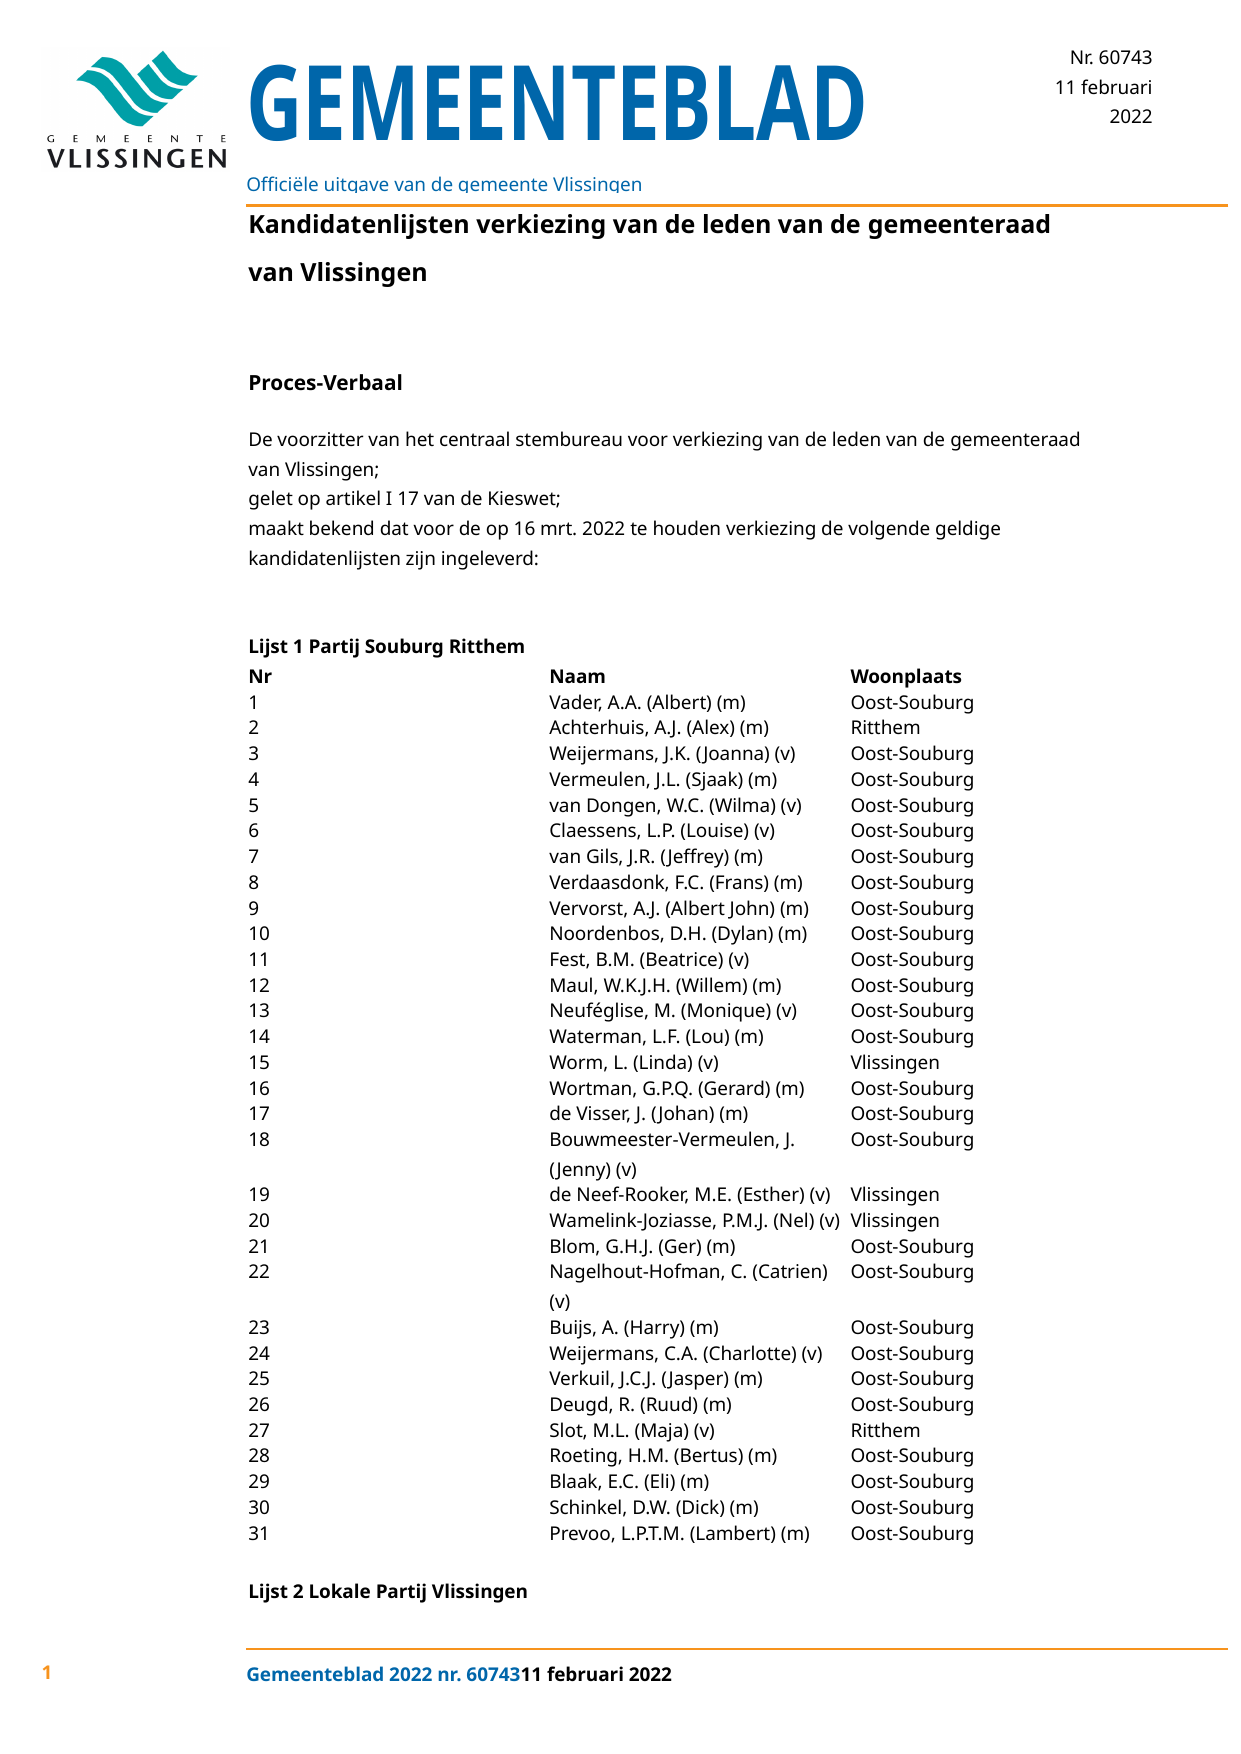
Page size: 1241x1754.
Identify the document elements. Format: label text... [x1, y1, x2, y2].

table_cell Oost-Souburg [850, 792, 1152, 817]
table_cell 16 [248, 1075, 549, 1101]
table_cell 26 [248, 1391, 549, 1417]
table_cell Waterman, L.F. (Lou) (m) [549, 1023, 850, 1049]
table_cell Worm, L. (Linda) (v) [549, 1049, 850, 1075]
table_cell Oost-Souburg [850, 1075, 1152, 1101]
table_cell Neuféglise, M. (Monique) (v) [549, 998, 850, 1023]
table_cell Oost-Souburg [850, 1520, 1152, 1546]
table_cell de Neef-Rooker, M.E. (Esther) (v) [549, 1182, 850, 1207]
table_cell Vader, A.A. (Albert) (m) [549, 689, 850, 714]
table_cell Wortman, G.P.Q. (Gerard) (m) [549, 1075, 850, 1101]
table_cell 17 [248, 1101, 549, 1126]
table_header Nr [248, 663, 549, 689]
text maakt bekend dat voor de op 16 mrt. 2022 te houden verkiezing de volgende geldige kandidatenlijsten zijn ingeleverd: [248, 515, 1152, 570]
table_cell Vlissingen [850, 1182, 1152, 1207]
table_cell Oost-Souburg [850, 1340, 1152, 1366]
table_cell 2 [248, 715, 549, 740]
table_cell Oost-Souburg [850, 1494, 1152, 1520]
table_cell Schinkel, D.W. (Dick) (m) [549, 1494, 850, 1520]
table_cell Ritthem [850, 715, 1152, 740]
table_cell Weijermans, J.K. (Joanna) (v) [549, 740, 850, 766]
table_cell 10 [248, 920, 549, 946]
table_cell 12 [248, 972, 549, 998]
table_cell 3 [248, 740, 549, 766]
table_cell Roeting, H.M. (Bertus) (m) [549, 1443, 850, 1468]
table_cell Noordenbos, D.H. (Dylan) (m) [549, 920, 850, 946]
table_cell Buijs, A. (Harry) (m) [549, 1314, 850, 1340]
table_cell Vlissingen [850, 1049, 1152, 1075]
table_cell 13 [248, 998, 549, 1023]
table_cell 1 [248, 689, 549, 714]
text Lijst 2 Lokale Partij Vlissingen [248, 1578, 1152, 1604]
table_cell Oost-Souburg [850, 998, 1152, 1023]
table_cell 14 [248, 1023, 549, 1049]
text Lijst 1 Partij Souburg Ritthem [248, 633, 1152, 659]
table_cell Oost-Souburg [850, 869, 1152, 895]
table_cell Oost-Souburg [850, 1366, 1152, 1391]
table_cell 11 [248, 946, 549, 972]
table_cell 24 [248, 1340, 549, 1366]
table_cell Achterhuis, A.J. (Alex) (m) [549, 715, 850, 740]
table_cell Wamelink-Joziasse, P.M.J. (Nel) (v) [549, 1207, 850, 1233]
table_cell 7 [248, 843, 549, 869]
text Kandidatenlijsten verkiezing van de leden van de gemeenteraad van Vlissingen [248, 207, 1152, 288]
table_cell Maul, W.K.J.H. (Willem) (m) [549, 972, 850, 998]
table_cell 18 [248, 1126, 549, 1182]
table_cell Oost-Souburg [850, 1469, 1152, 1494]
table_cell Oost-Souburg [850, 1314, 1152, 1340]
table_cell Oost-Souburg [850, 1101, 1152, 1126]
table_cell Oost-Souburg [850, 818, 1152, 843]
table_cell Slot, M.L. (Maja) (v) [549, 1417, 850, 1443]
table_cell Verdaasdonk, F.C. (Frans) (m) [549, 869, 850, 895]
table_cell Blaak, E.C. (Eli) (m) [549, 1469, 850, 1494]
table_cell 15 [248, 1049, 549, 1075]
table_cell Nagelhout-Hofman, C. (Catrien) (v) [549, 1259, 850, 1314]
table_cell Vlissingen [850, 1207, 1152, 1233]
table_cell 30 [248, 1494, 549, 1520]
table_cell Oost-Souburg [850, 1443, 1152, 1468]
table_cell Oost-Souburg [850, 895, 1152, 920]
table_cell 20 [248, 1207, 549, 1233]
table_cell Oost-Souburg [850, 689, 1152, 714]
table_cell 28 [248, 1443, 549, 1468]
table_cell Ritthem [850, 1417, 1152, 1443]
table_cell Oost-Souburg [850, 1259, 1152, 1314]
table_cell Deugd, R. (Ruud) (m) [549, 1391, 850, 1417]
table_cell 5 [248, 792, 549, 817]
picture [41, 47, 231, 172]
table_cell Claessens, L.P. (Louise) (v) [549, 818, 850, 843]
table_cell 27 [248, 1417, 549, 1443]
text Proces-Verbaal [248, 368, 1152, 397]
table_header Naam [549, 663, 850, 689]
table_cell 9 [248, 895, 549, 920]
table_cell Vervorst, A.J. (Albert John) (m) [549, 895, 850, 920]
table_cell Oost-Souburg [850, 766, 1152, 792]
table_cell de Visser, J. (Johan) (m) [549, 1101, 850, 1126]
table_cell Blom, G.H.J. (Ger) (m) [549, 1233, 850, 1259]
table_cell Oost-Souburg [850, 972, 1152, 998]
table_cell Oost-Souburg [850, 1023, 1152, 1049]
table_cell Oost-Souburg [850, 843, 1152, 869]
table_cell 19 [248, 1182, 549, 1207]
table_cell 22 [248, 1259, 549, 1314]
table_cell van Dongen, W.C. (Wilma) (v) [549, 792, 850, 817]
table_cell Bouwmeester-Vermeulen, J. (Jenny) (v) [549, 1126, 850, 1182]
table_cell 23 [248, 1314, 549, 1340]
table_cell Oost-Souburg [850, 1233, 1152, 1259]
table_cell 8 [248, 869, 549, 895]
table_cell Fest, B.M. (Beatrice) (v) [549, 946, 850, 972]
table_header Woonplaats [850, 663, 1152, 689]
table_cell 25 [248, 1366, 549, 1391]
table_cell Vermeulen, J.L. (Sjaak) (m) [549, 766, 850, 792]
table_cell Oost-Souburg [850, 946, 1152, 972]
table_cell Oost-Souburg [850, 920, 1152, 946]
table_cell 4 [248, 766, 549, 792]
table_cell Weijermans, C.A. (Charlotte) (v) [549, 1340, 850, 1366]
text gelet op artikel I 17 van de Kieswet; [248, 486, 1152, 511]
table_cell Oost-Souburg [850, 1126, 1152, 1182]
table_cell Prevoo, L.P.T.M. (Lambert) (m) [549, 1520, 850, 1546]
table_cell Oost-Souburg [850, 740, 1152, 766]
table_cell 29 [248, 1469, 549, 1494]
table_cell Oost-Souburg [850, 1391, 1152, 1417]
text De voorzitter van het centraal stembureau voor verkiezing van de leden van de gemeenteraad van Vlissingen; [248, 426, 1152, 482]
table_cell Verkuil, J.C.J. (Jasper) (m) [549, 1366, 850, 1391]
table_cell 21 [248, 1233, 549, 1259]
table_cell van Gils, J.R. (Jeffrey) (m) [549, 843, 850, 869]
table_cell 6 [248, 818, 549, 843]
table_cell 31 [248, 1520, 549, 1546]
